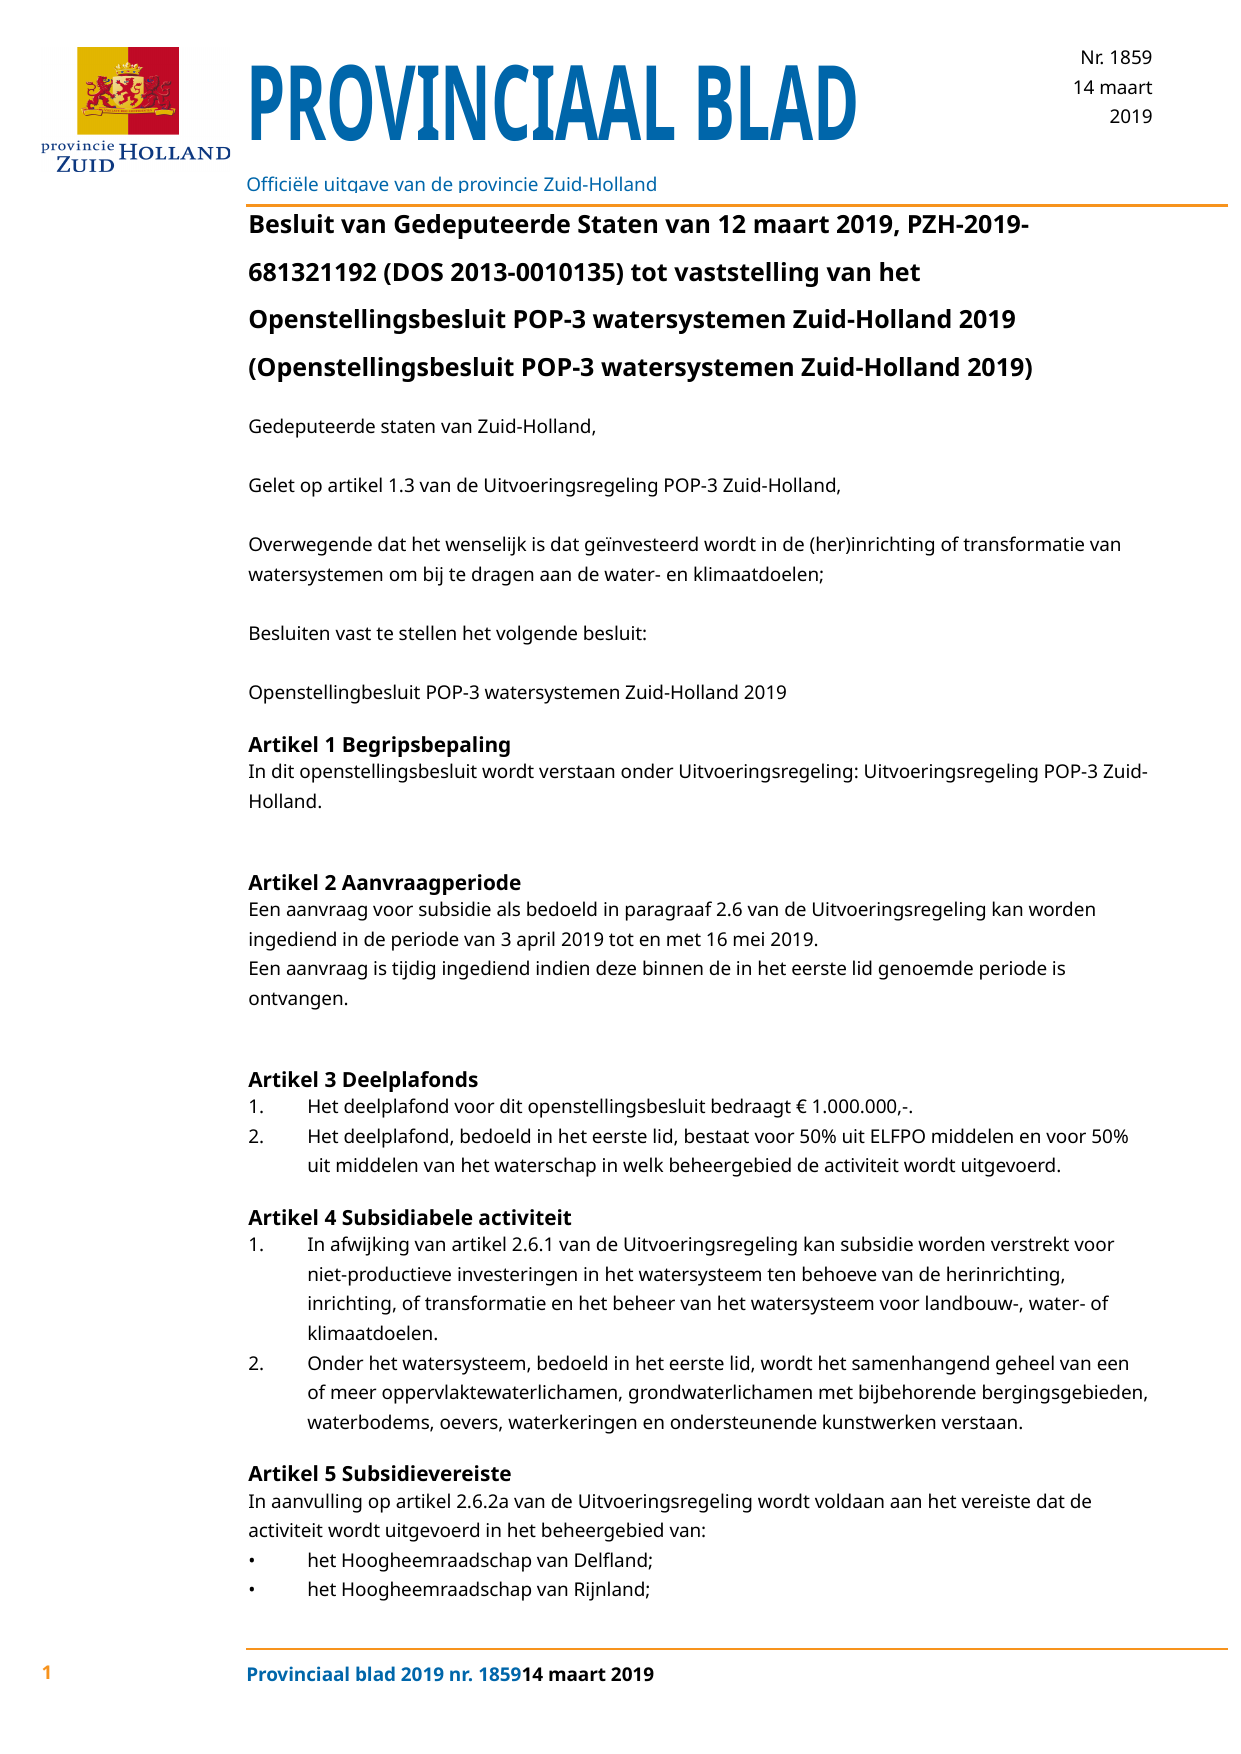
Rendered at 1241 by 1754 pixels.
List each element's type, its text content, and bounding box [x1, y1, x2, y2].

text Gelet op artikel 1.3 van de Uitvoeringsregeling POP-3 Zuid-Holland, [248, 472, 1152, 498]
text Artikel 3 Deelplafonds [248, 1065, 1152, 1093]
text Artikel 4 Subsidiabele activiteit [248, 1203, 1152, 1231]
text Openstellingbesluit POP-3 watersystemen Zuid-Holland 2019 [248, 679, 1152, 705]
list Het deelplafond voor dit openstellingsbesluit bedraagt € 1.000.000,-. [248, 1093, 1152, 1119]
text In dit openstellingsbesluit wordt verstaan onder Uitvoeringsregeling: Uitvoeringsregeling POP-3 Zuid-Holland. [248, 758, 1152, 813]
list Onder het watersysteem, bedoeld in het eerste lid, wordt het samenhangend geheel van een of meer oppervlaktewaterlichamen, grondwaterlichamen met bijbehorende bergingsgebieden, waterbodems, oevers, waterkeringen en ondersteunende kunstwerken verstaan. [248, 1350, 1152, 1435]
list het Hoogheemraadschap van Delfland; [248, 1547, 1152, 1573]
text Besluiten vast te stellen het volgende besluit: [248, 620, 1152, 646]
text Artikel 2 Aanvraagperiode [248, 868, 1152, 896]
text In aanvulling op artikel 2.6.2a van de Uitvoeringsregeling wordt voldaan aan het vereiste dat de activiteit wordt uitgevoerd in het beheergebied van: [248, 1488, 1152, 1543]
text Besluit van Gedeputeerde Staten van 12 maart 2019, PZH-2019-681321192 (DOS 2013-0010135) tot vaststelling van het Openstellingsbesluit POP-3 watersystemen Zuid-Holland 2019 (Openstellingsbesluit POP-3 watersystemen Zuid-Holland 2019) [248, 207, 1152, 384]
text Een aanvraag is tijdig ingediend indien deze binnen de in het eerste lid genoemde periode is ontvangen. [248, 955, 1152, 1011]
list In afwijking van artikel 2.6.1 van de Uitvoeringsregeling kan subsidie worden verstrekt voor niet-productieve investeringen in het watersysteem ten behoeve van de herinrichting, inrichting, of transformatie en het beheer van het watersysteem voor landbouw-, water- of klimaatdoelen. [248, 1231, 1152, 1346]
text Artikel 1 Begripsbepaling [248, 730, 1152, 758]
text Artikel 5 Subsidievereiste [248, 1459, 1152, 1488]
text Gedeputeerde staten van Zuid-Holland, [248, 413, 1152, 439]
text Een aanvraag voor subsidie als bedoeld in paragraaf 2.6 van de Uitvoeringsregeling kan worden ingediend in de periode van 3 april 2019 tot en met 16 mei 2019. [248, 896, 1152, 952]
list het Hoogheemraadschap van Rijnland; [248, 1577, 1152, 1602]
picture [41, 47, 231, 172]
list Het deelplafond, bedoeld in het eerste lid, bestaat voor 50% uit ELFPO middelen en voor 50% uit middelen van het waterschap in welk beheergebied de activiteit wordt uitgevoerd. [248, 1123, 1152, 1178]
text Overwegende dat het wenselijk is dat geïnvesteerd wordt in de (her)inrichting of transformatie van watersystemen om bij te dragen aan de water- en klimaatdoelen; [248, 531, 1152, 587]
